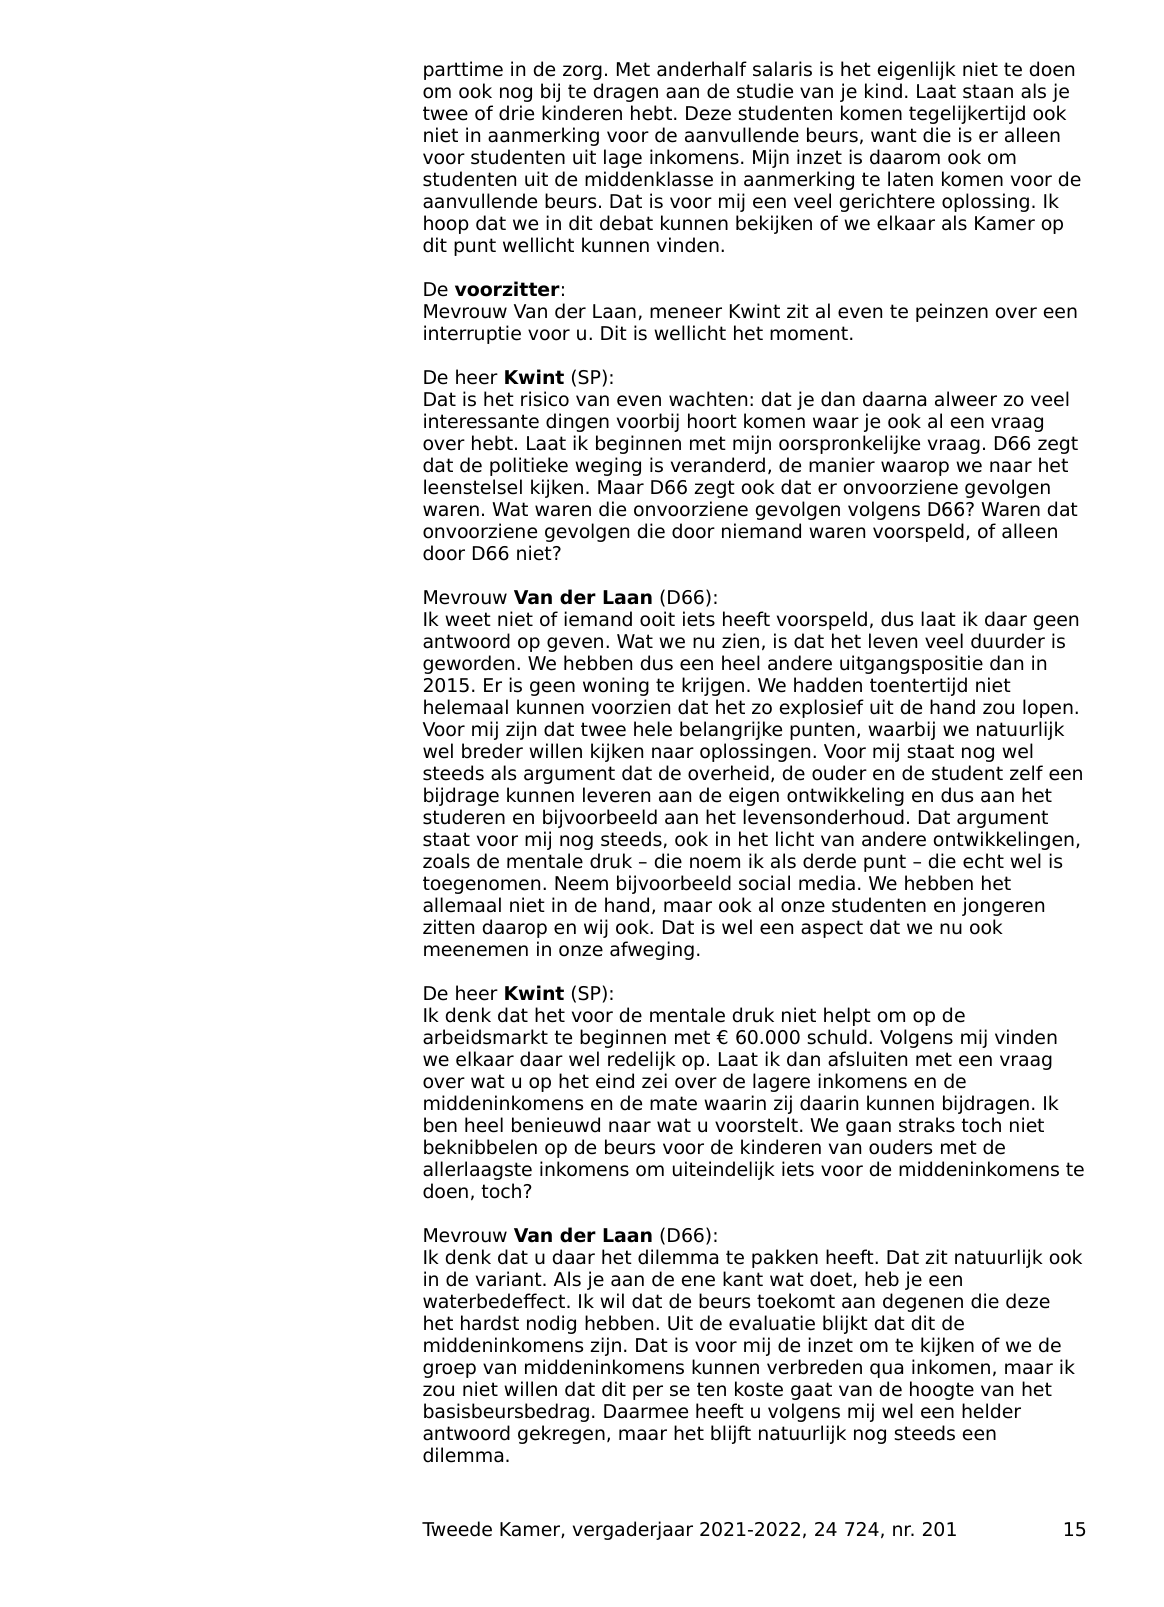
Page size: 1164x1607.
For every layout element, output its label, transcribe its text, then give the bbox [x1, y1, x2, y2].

text Ik weet niet of iemand ooit iets heeft voorspeld, dus laat ik daar geen antwoord op geven. Wat we nu zien, is dat het leven veel duurder is geworden. We hebben dus een heel andere uitgangspositie dan in 2015. Er is geen woning te krijgen. We hadden toentertijd niet helemaal kunnen voorzien dat het zo explosief uit de hand zou lopen. Voor mij zijn dat twee hele belangrijke punten, waarbij we natuurlijk wel breder willen kijken naar oplossingen. Voor mij staat nog wel steeds als argument dat de overheid, de ouder en de student zelf een bijdrage kunnen leveren aan de eigen ontwikkeling en dus aan het studeren en bijvoorbeeld aan het levensonderhoud. Dat argument staat voor mij nog steeds, ook in het licht van andere ontwikkelingen, zoals de mentale druk – die noem ik als derde punt – die echt wel is toegenomen. Neem bijvoorbeeld social media. We hebben het allemaal niet in de hand, maar ook al onze studenten en jongeren zitten daarop en wij ook. Dat is wel een aspect dat we nu ook meenemen in onze afweging. [422, 609, 1087, 961]
text De heer Kwint (SP): [422, 367, 1087, 389]
text Mevrouw Van der Laan (D66): [422, 587, 1087, 609]
text Mevrouw Van der Laan, meneer Kwint zit al even te peinzen over een interruptie voor u. Dit is wellicht het moment. [422, 301, 1087, 345]
text Dat is het risico van even wachten: dat je dan daarna alweer zo veel interessante dingen voorbij hoort komen waar je ook al een vraag over hebt. Laat ik beginnen met mijn oorspronkelijke vraag. D66 zegt dat de politieke weging is veranderd, de manier waarop we naar het leenstelsel kijken. Maar D66 zegt ook dat er onvoorziene gevolgen waren. Wat waren die onvoorziene gevolgen volgens D66? Waren dat onvoorziene gevolgen die door niemand waren voorspeld, of alleen door D66 niet? [422, 389, 1087, 565]
text Ik denk dat het voor de mentale druk niet helpt om op de arbeidsmarkt te beginnen met € 60.000 schuld. Volgens mij vinden we elkaar daar wel redelijk op. Laat ik dan afsluiten met een vraag over wat u op het eind zei over de lagere inkomens en de middeninkomens en de mate waarin zij daarin kunnen bijdragen. Ik ben heel benieuwd naar wat u voorstelt. We gaan straks toch niet beknibbelen op de beurs voor de kinderen van ouders met de allerlaagste inkomens om uiteindelijk iets voor de middeninkomens te doen, toch? [422, 1005, 1087, 1203]
text Mevrouw Van der Laan (D66): [422, 1225, 1087, 1247]
text De heer Kwint (SP): [422, 983, 1087, 1005]
text De voorzitter: [422, 279, 1087, 301]
text Ik denk dat u daar het dilemma te pakken heeft. Dat zit natuurlijk ook in de variant. Als je aan de ene kant wat doet, heb je een waterbedeffect. Ik wil dat de beurs toekomt aan degenen die deze het hardst nodig hebben. Uit de evaluatie blijkt dat dit de middeninkomens zijn. Dat is voor mij de inzet om te kijken of we de groep van middeninkomens kunnen verbreden qua inkomen, maar ik zou niet willen dat dit per se ten koste gaat van de hoogte van het basisbeursbedrag. Daarmee heeft u volgens mij wel een helder antwoord gekregen, maar het blijft natuurlijk nog steeds een dilemma. [422, 1247, 1087, 1467]
text parttime in de zorg. Met anderhalf salaris is het eigenlijk niet te doen om ook nog bij te dragen aan de studie van je kind. Laat staan als je twee of drie kinderen hebt. Deze studenten komen tegelijkertijd ook niet in aanmerking voor de aanvullende beurs, want die is er alleen voor studenten uit lage inkomens. Mijn inzet is daarom ook om studenten uit de middenklasse in aanmerking te laten komen voor de aanvullende beurs. Dat is voor mij een veel gerichtere oplossing. Ik hoop dat we in dit debat kunnen bekijken of we elkaar als Kamer op dit punt wellicht kunnen vinden. [422, 59, 1087, 257]
